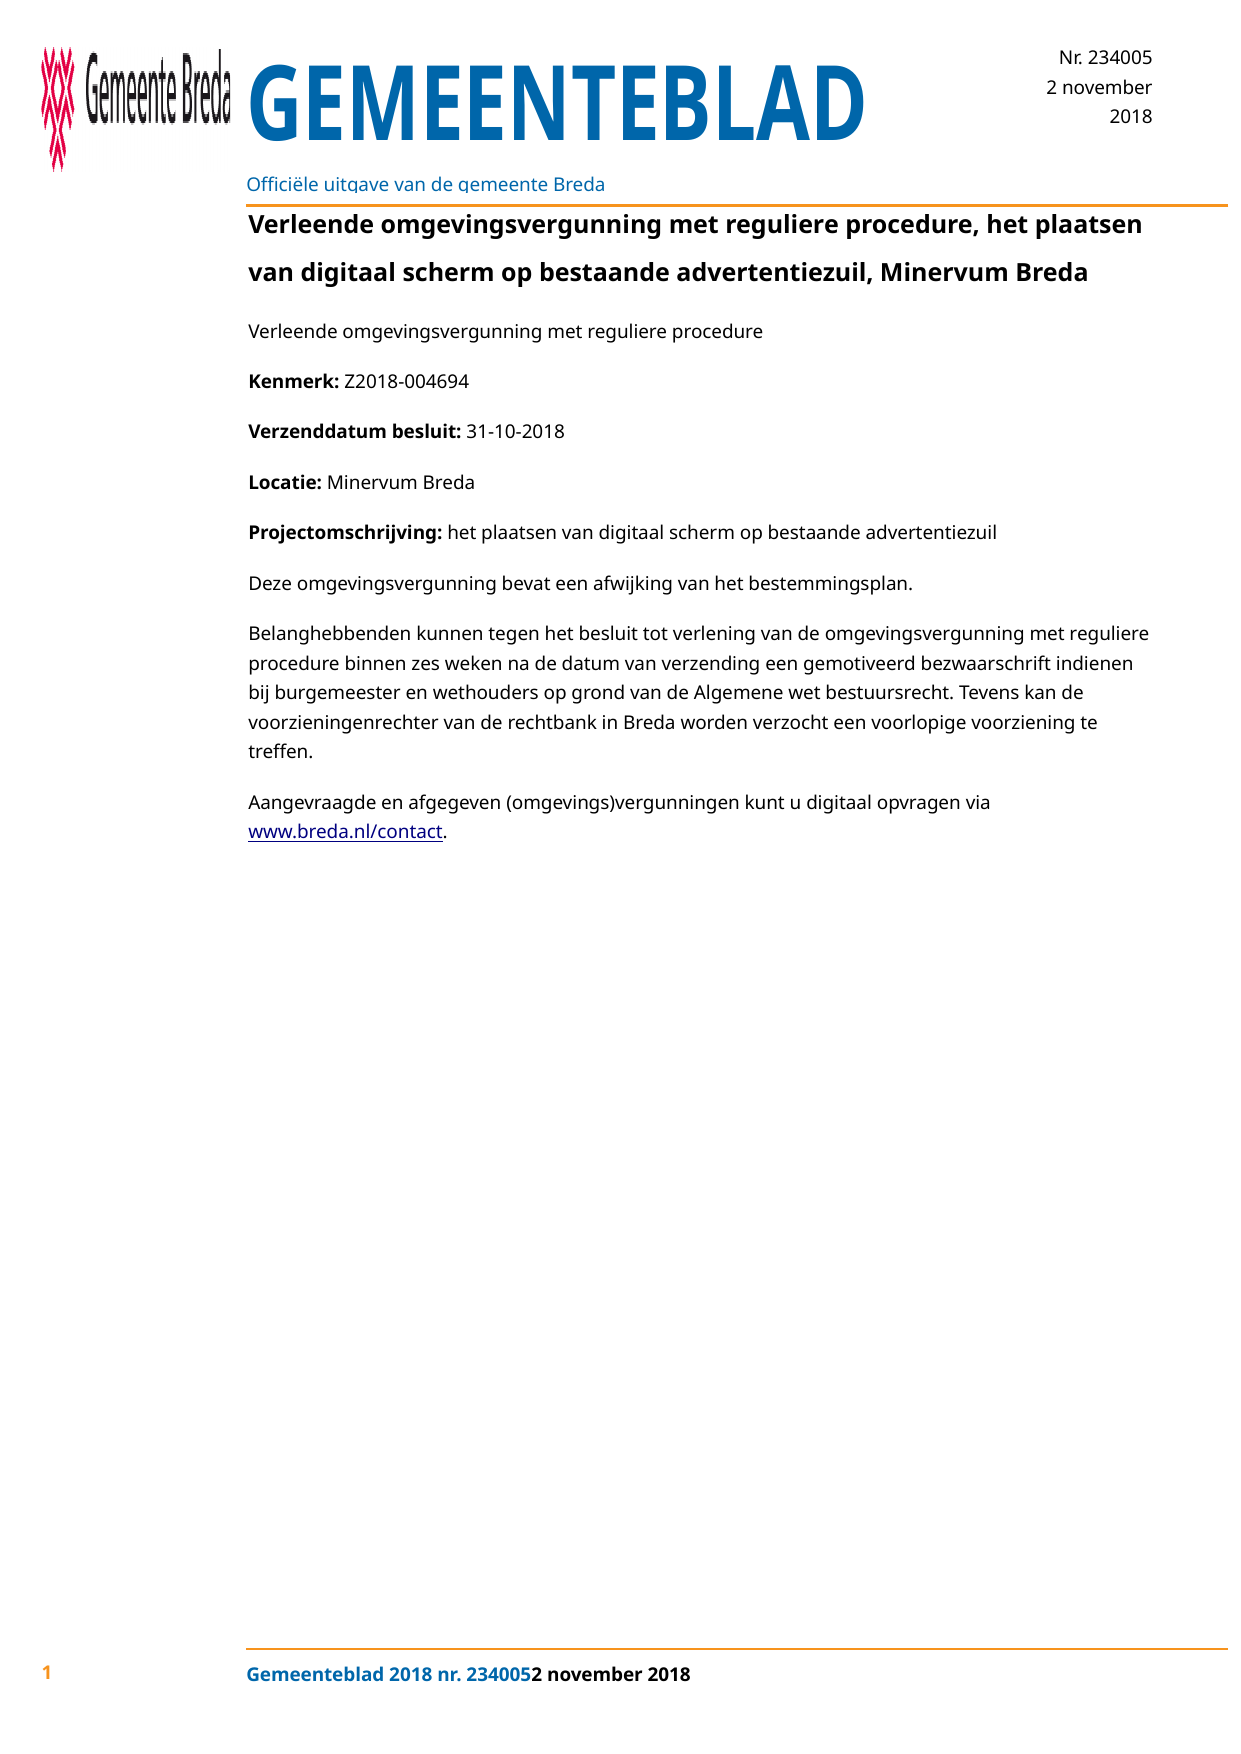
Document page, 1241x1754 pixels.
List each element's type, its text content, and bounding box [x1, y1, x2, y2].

text Aangevraagde en afgegeven (omgevings)vergunningen kunt u digitaal opvragen via www.breda.nl/contact. [248, 789, 1152, 844]
picture [41, 47, 231, 172]
text Verzenddatum besluit: 31-10-2018 [248, 419, 1152, 444]
text Deze omgevingsvergunning bevat een afwijking van het bestemmingsplan. [248, 570, 1152, 596]
text Locatie: Minervum Breda [248, 469, 1152, 495]
text Verleende omgevingsvergunning met reguliere procedure [248, 318, 1152, 344]
text Projectomschrijving: het plaatsen van digitaal scherm op bestaande advertentiezuil [248, 519, 1152, 545]
text Kenmerk: Z2018-004694 [248, 368, 1152, 394]
text Verleende omgevingsvergunning met reguliere procedure, het plaatsen van digitaal scherm op bestaande advertentiezuil, Minervum Breda [248, 207, 1152, 288]
text Belanghebbenden kunnen tegen het besluit tot verlening van de omgevingsvergunning met reguliere procedure binnen zes weken na de datum van verzending een gemotiveerd bezwaarschrift indienen bij burgemeester en wethouders op grond van de Algemene wet bestuursrecht. Tevens kan de voorzieningenrechter van de rechtbank in Breda worden verzocht een voorlopige voorziening te treffen. [248, 620, 1152, 764]
